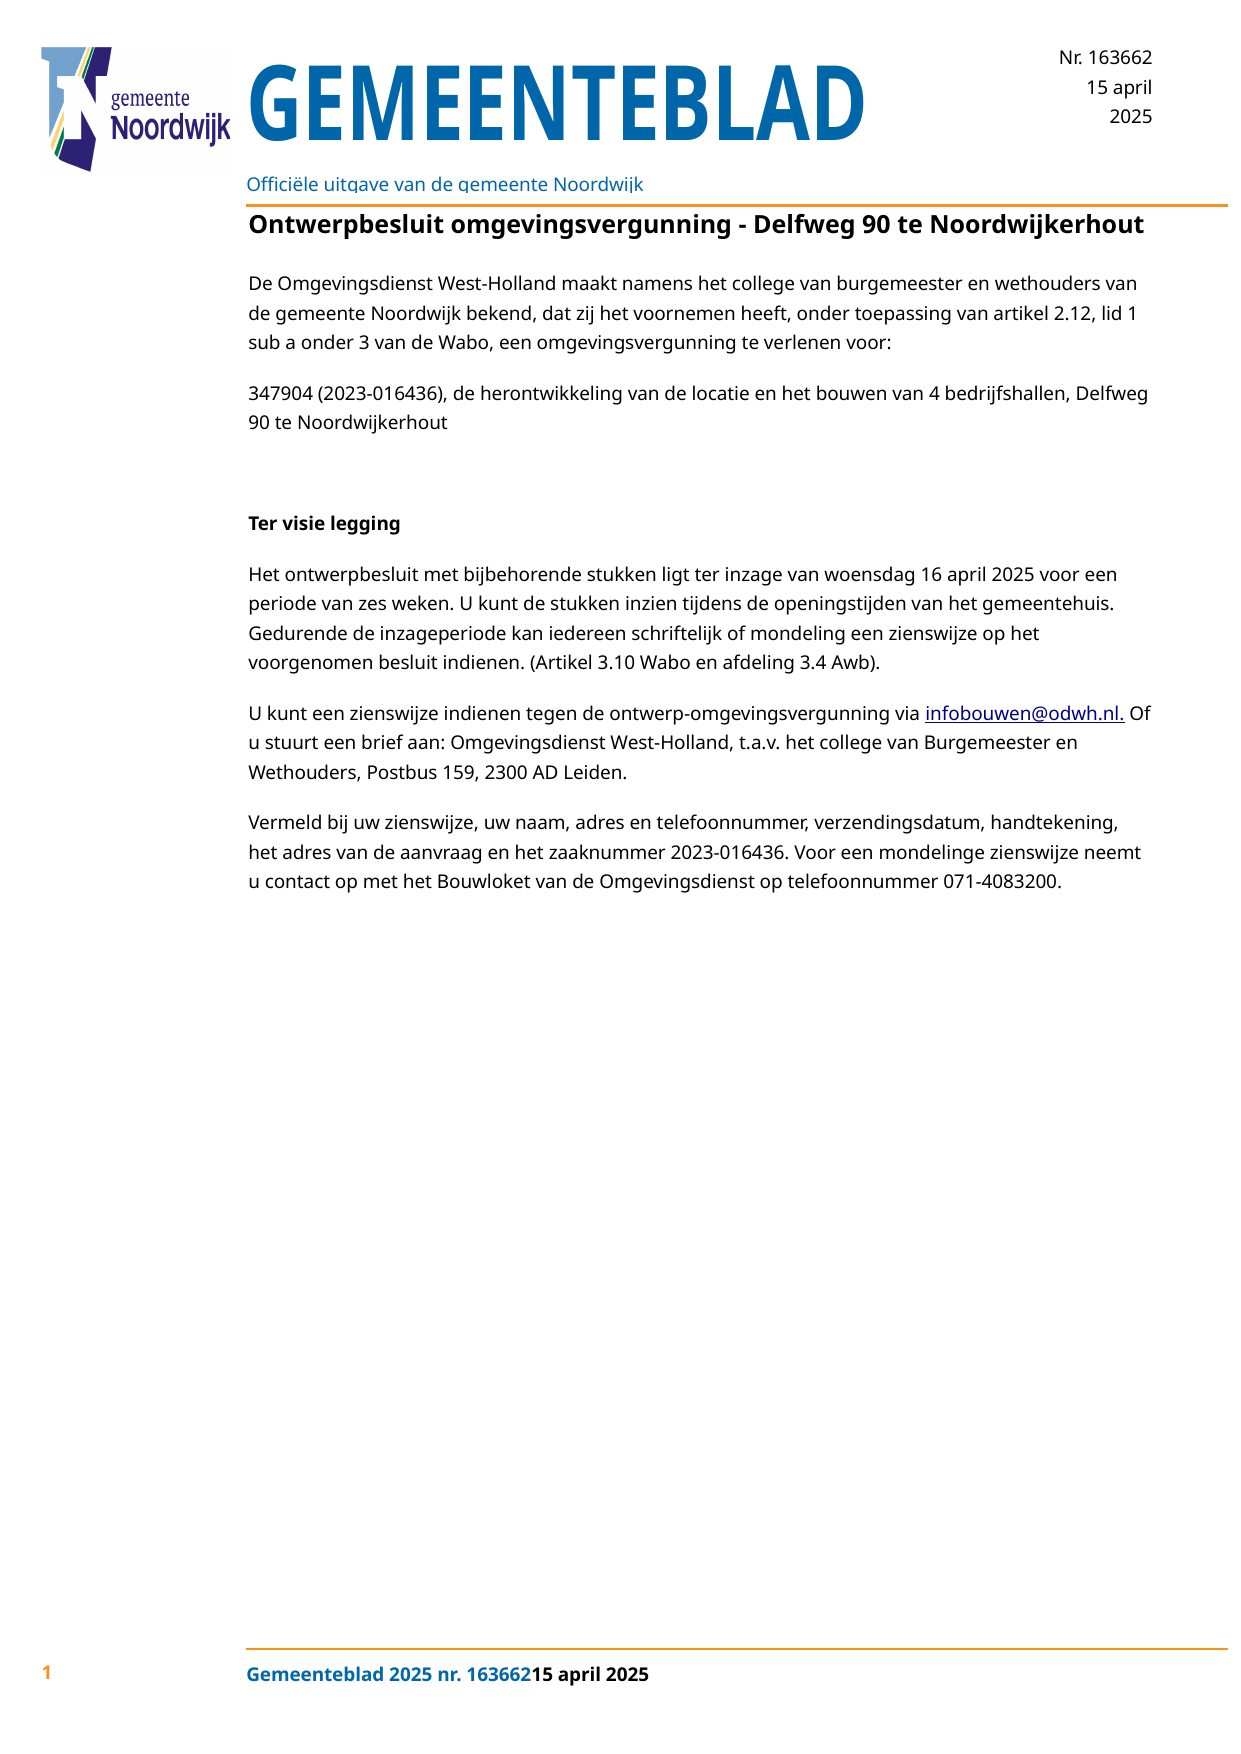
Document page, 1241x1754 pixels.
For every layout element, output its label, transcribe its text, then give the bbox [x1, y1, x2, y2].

picture [41, 47, 231, 172]
text U kunt een zienswijze indienen tegen de ontwerp-omgevingsvergunning via infobouwen@odwh.nl. Of u stuurt een brief aan: Omgevingsdienst West-Holland, t.a.v. het college van Burgemeester en Wethouders, Postbus 159, 2300 AD Leiden. [248, 700, 1152, 785]
text Vermeld bij uw zienswijze, uw naam, adres en telefoonnummer, verzendingsdatum, handtekening, het adres van de aanvraag en het zaaknummer 2023-016436. Voor een mondelinge zienswijze neemt u contact op met het Bouwloket van de Omgevingsdienst op telefoonnummer 071-4083200. [248, 809, 1152, 894]
text Ter visie legging [248, 510, 1152, 536]
text De Omgevingsdienst West-Holland maakt namens het college van burgemeester en wethouders van de gemeente Noordwijk bekend, dat zij het voornemen heeft, onder toepassing van artikel 2.12, lid 1 sub a onder 3 van de Wabo, een omgevingsvergunning te verlenen voor: [248, 270, 1152, 355]
text Het ontwerpbesluit met bijbehorende stukken ligt ter inzage van woensdag 16 april 2025 voor een periode van zes weken. U kunt de stukken inzien tijdens de openingstijden van het gemeentehuis. Gedurende de inzageperiode kan iedereen schriftelijk of mondeling een zienswijze op het voorgenomen besluit indienen. (Artikel 3.10 Wabo en afdeling 3.4 Awb). [248, 561, 1152, 675]
text Ontwerpbesluit omgevingsvergunning - Delfweg 90 te Noordwijkerhout [248, 207, 1152, 241]
text 347904 (2023-016436), de herontwikkeling van de locatie en het bouwen van 4 bedrijfshallen, Delfweg 90 te Noordwijkerhout [248, 380, 1152, 435]
